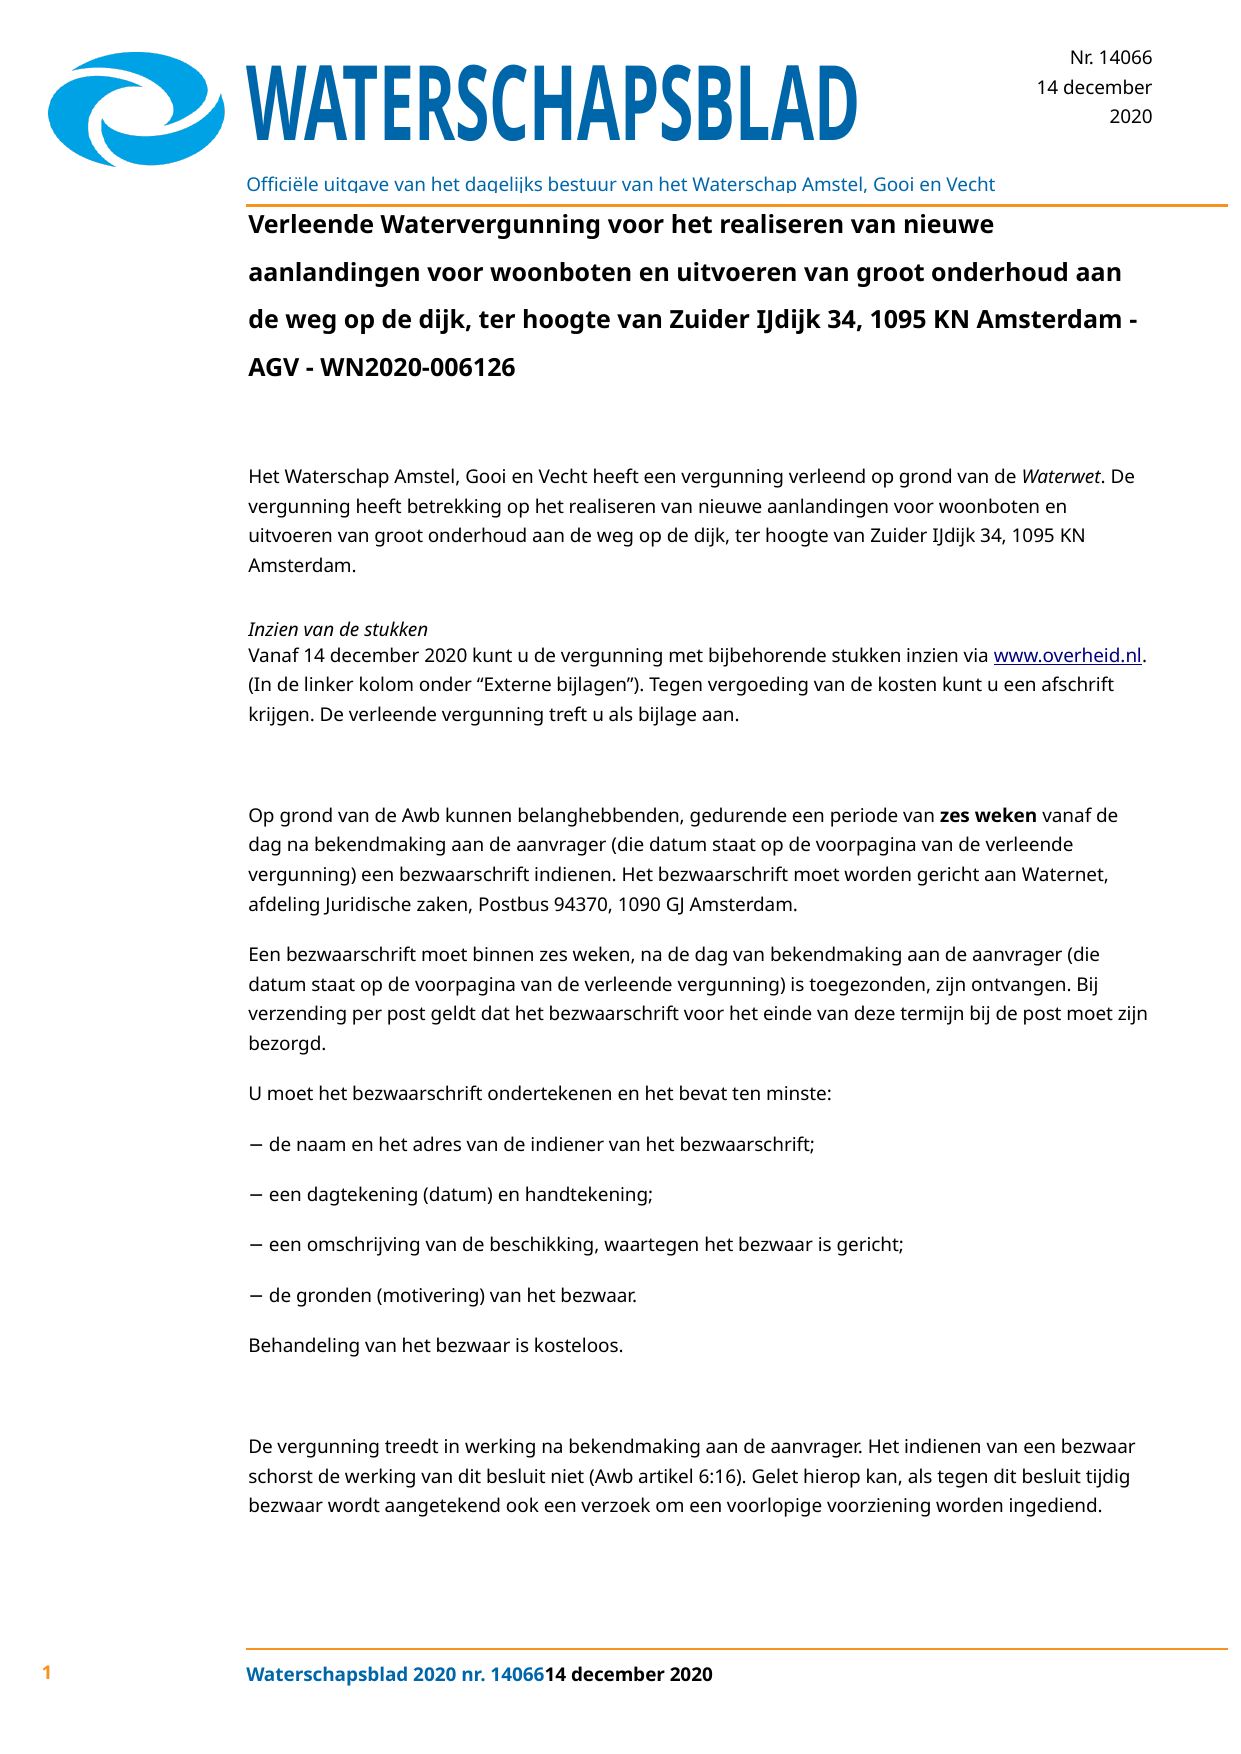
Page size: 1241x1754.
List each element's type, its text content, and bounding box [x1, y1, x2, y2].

text − een dagtekening (datum) en handtekening; [248, 1181, 1152, 1207]
text − de gronden (motivering) van het bezwaar. [248, 1282, 1152, 1308]
text − een omschrijving van de beschikking, waartegen het bezwaar is gericht; [248, 1232, 1152, 1257]
text Vanaf 14 december 2020 kunt u de vergunning met bijbehorende stukken inzien via www.overheid.nl. (In de linker kolom onder “Externe bijlagen”). Tegen vergoeding van de kosten kunt u een afschrift krijgen. De verleende vergunning treft u als bijlage aan. [248, 642, 1152, 727]
text U moet het bezwaarschrift ondertekenen en het bevat ten minste: [248, 1080, 1152, 1106]
text − de naam en het adres van de indiener van het bezwaarschrift; [248, 1131, 1152, 1156]
text De vergunning treedt in werking na bekendmaking aan de aanvrager. Het indienen van een bezwaar schorst de werking van dit besluit niet (Awb artikel 6:16). Gelet hierop kan, als tegen dit besluit tijdig bezwaar wordt aangetekend ook een verzoek om een voorlopige voorziening worden ingediend. [248, 1433, 1152, 1518]
text Het Waterschap Amstel, Gooi en Vecht heeft een vergunning verleend op grond van de Waterwet. De vergunning heeft betrekking op het realiseren van nieuwe aanlandingen voor woonboten en uitvoeren van groot onderhoud aan de weg op de dijk, ter hoogte van Zuider IJdijk 34, 1095 KN Amsterdam. [248, 463, 1152, 578]
text Een bezwaarschrift moet binnen zes weken, na de dag van bekendmaking aan de aanvrager (die datum staat op de voorpagina van de verleende vergunning) is toegezonden, zijn ontvangen. Bij verzending per post geldt dat het bezwaarschrift voor het einde van deze termijn bij de post moet zijn bezorgd. [248, 941, 1152, 1056]
text Verleende Watervergunning voor het realiseren van nieuwe aanlandingen voor woonboten en uitvoeren van groot onderhoud aan de weg op de dijk, ter hoogte van Zuider IJdijk 34, 1095 KN Amsterdam - AGV - WN2020-006126 [248, 207, 1152, 384]
text Behandeling van het bezwaar is kosteloos. [248, 1332, 1152, 1358]
text Op grond van de Awb kunnen belanghebbenden, gedurende een periode van zes weken vanaf de dag na bekendmaking aan de aanvrager (die datum staat op de voorpagina van de verleende vergunning) een bezwaarschrift indienen. Het bezwaarschrift moet worden gericht aan Waternet, afdeling Juridische zaken, Postbus 94370, 1090 GJ Amsterdam. [248, 802, 1152, 916]
text Inzien van de stukken [248, 616, 1152, 642]
picture [41, 47, 231, 172]
